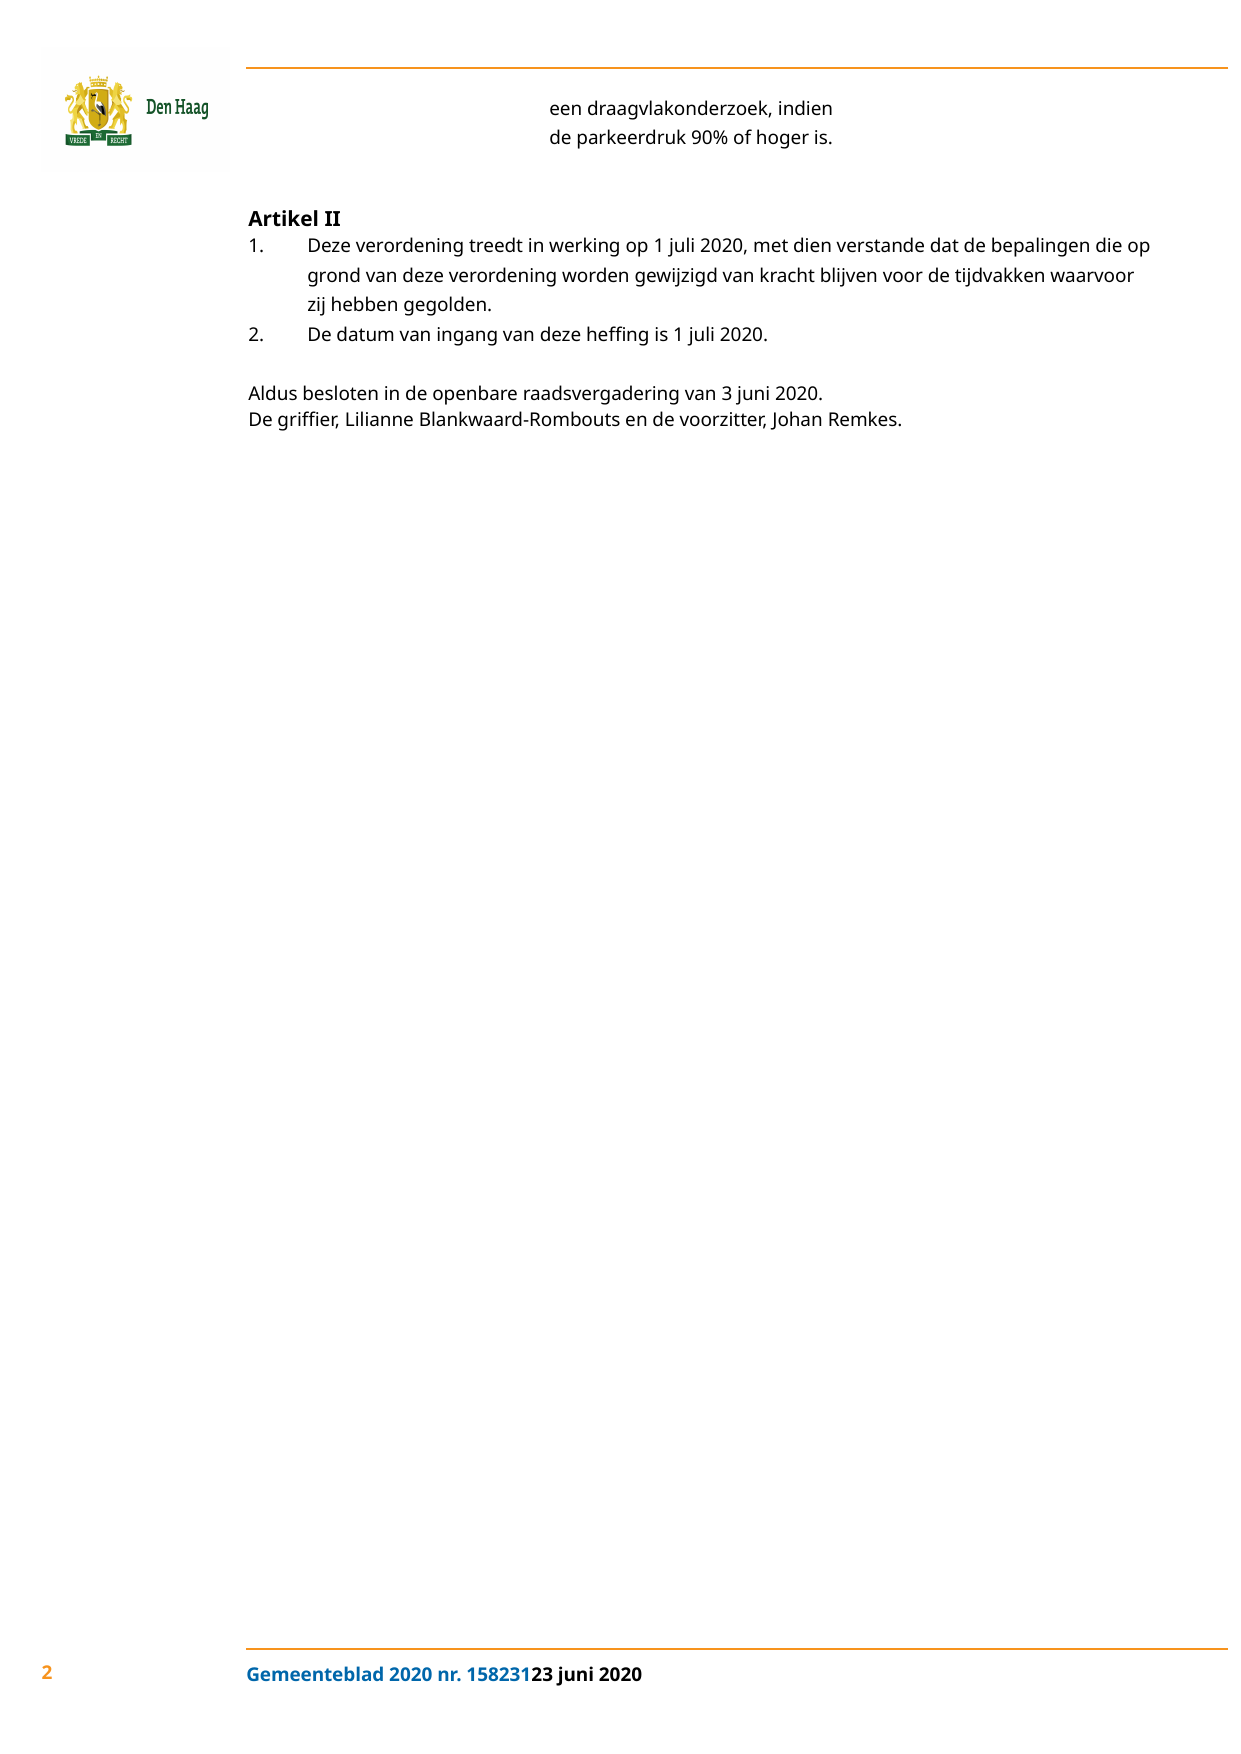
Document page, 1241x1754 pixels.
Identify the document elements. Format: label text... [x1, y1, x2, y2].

text De griffier, Lilianne Blankwaard-Rombouts en de voorzitter, Johan Remkes. [248, 406, 1152, 432]
table_header een draagvlakonderzoek, indien de parkeerdruk 90% of hoger is. [549, 95, 850, 150]
list De datum van ingang van deze heffing is 1 juli 2020. [248, 321, 1152, 347]
text Aldus besloten in de openbare raadsvergadering van 3 juni 2020. [248, 380, 1152, 406]
list Deze verordening treedt in werking op 1 juli 2020, met dien verstande dat de bepalingen die op grond van deze verordening worden gewijzigd van kracht blijven voor de tijdvakken waarvoor zij hebben gegolden. [248, 232, 1152, 317]
table_header [850, 95, 1152, 150]
picture [41, 47, 231, 172]
text Artikel II [248, 204, 1152, 232]
table_header [248, 95, 549, 150]
